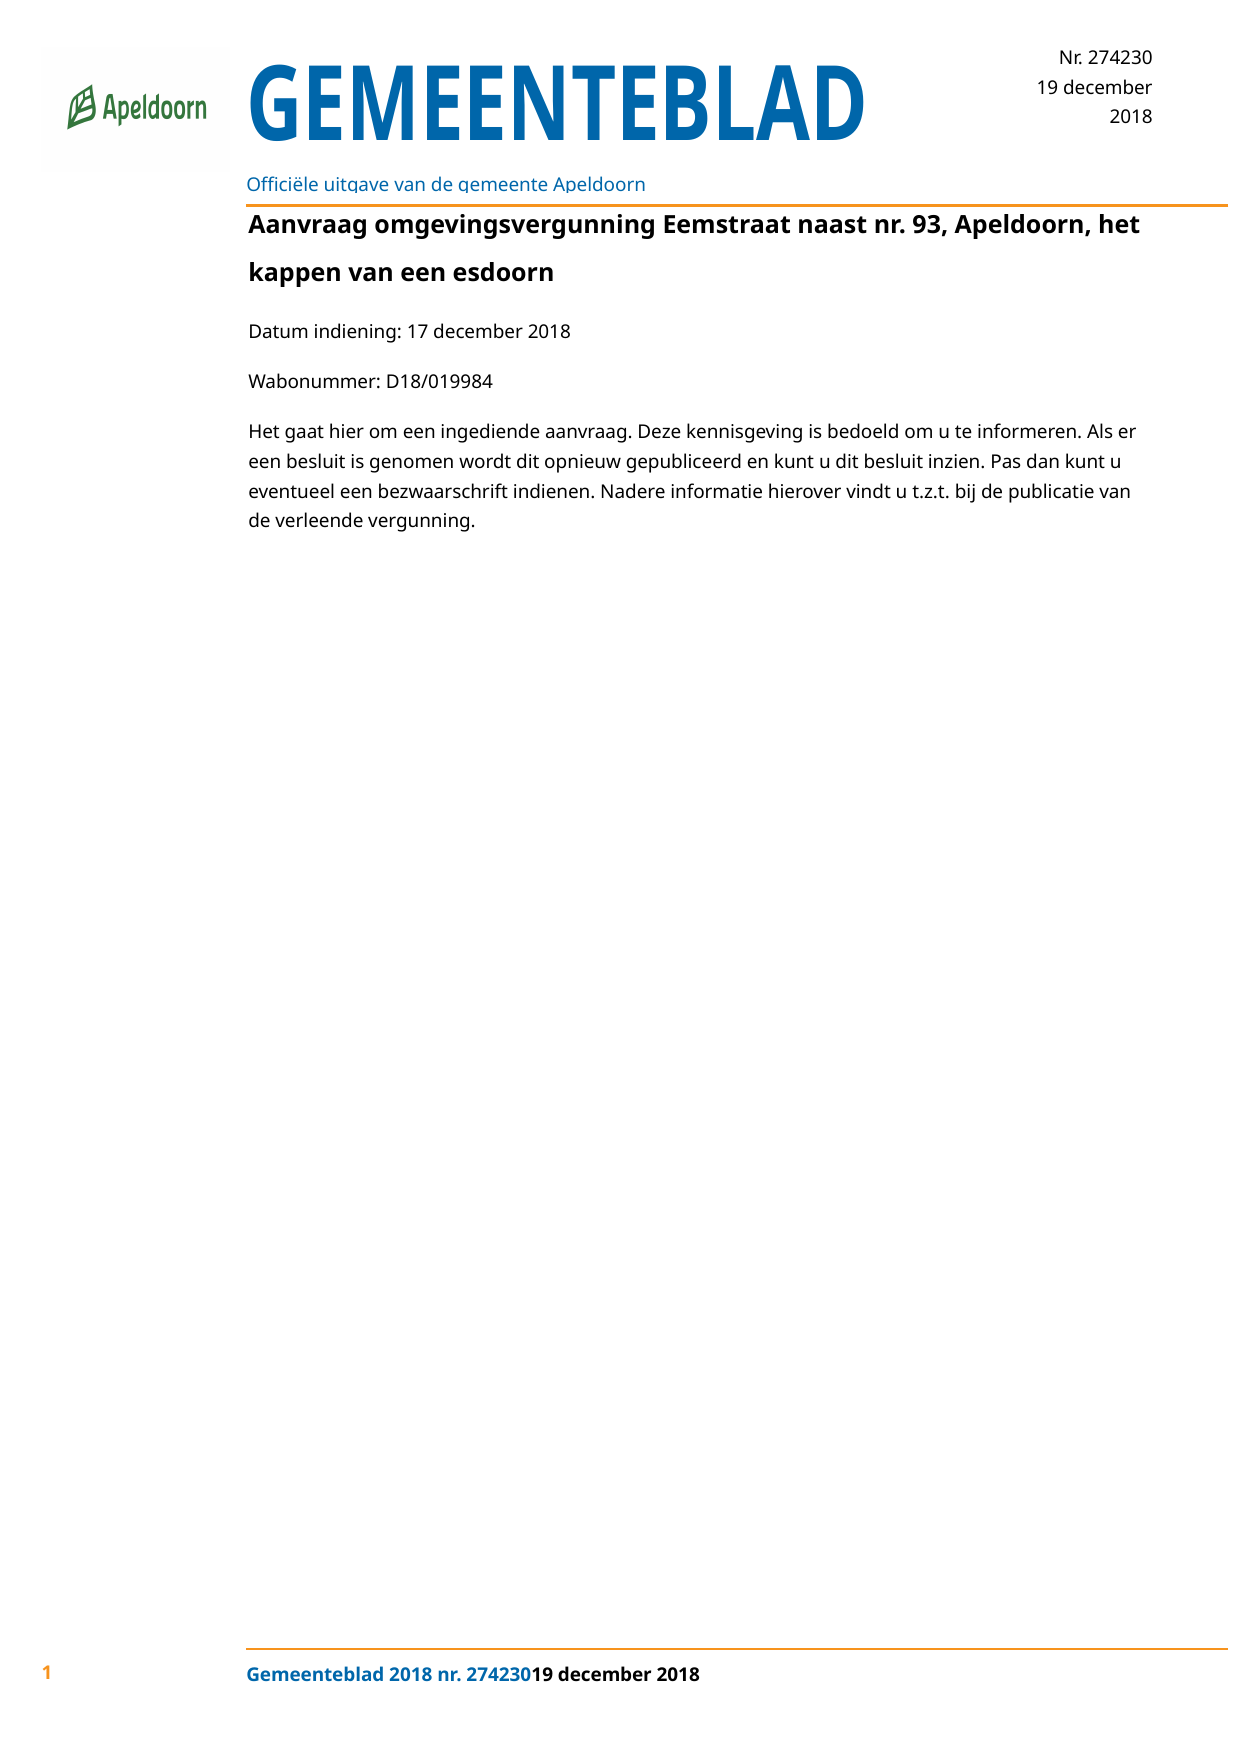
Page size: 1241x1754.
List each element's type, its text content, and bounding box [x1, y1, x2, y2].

picture [41, 47, 231, 172]
text Datum indiening: 17 december 2018 [248, 318, 1152, 344]
text Wabonummer: D18/019984 [248, 368, 1152, 394]
text Het gaat hier om een ingediende aanvraag. Deze kennisgeving is bedoeld om u te informeren. Als er een besluit is genomen wordt dit opnieuw gepubliceerd en kunt u dit besluit inzien. Pas dan kunt u eventueel een bezwaarschrift indienen. Nadere informatie hierover vindt u t.z.t. bij de publicatie van de verleende vergunning. [248, 419, 1152, 533]
text Aanvraag omgevingsvergunning Eemstraat naast nr. 93, Apeldoorn, het kappen van een esdoorn [248, 207, 1152, 288]
